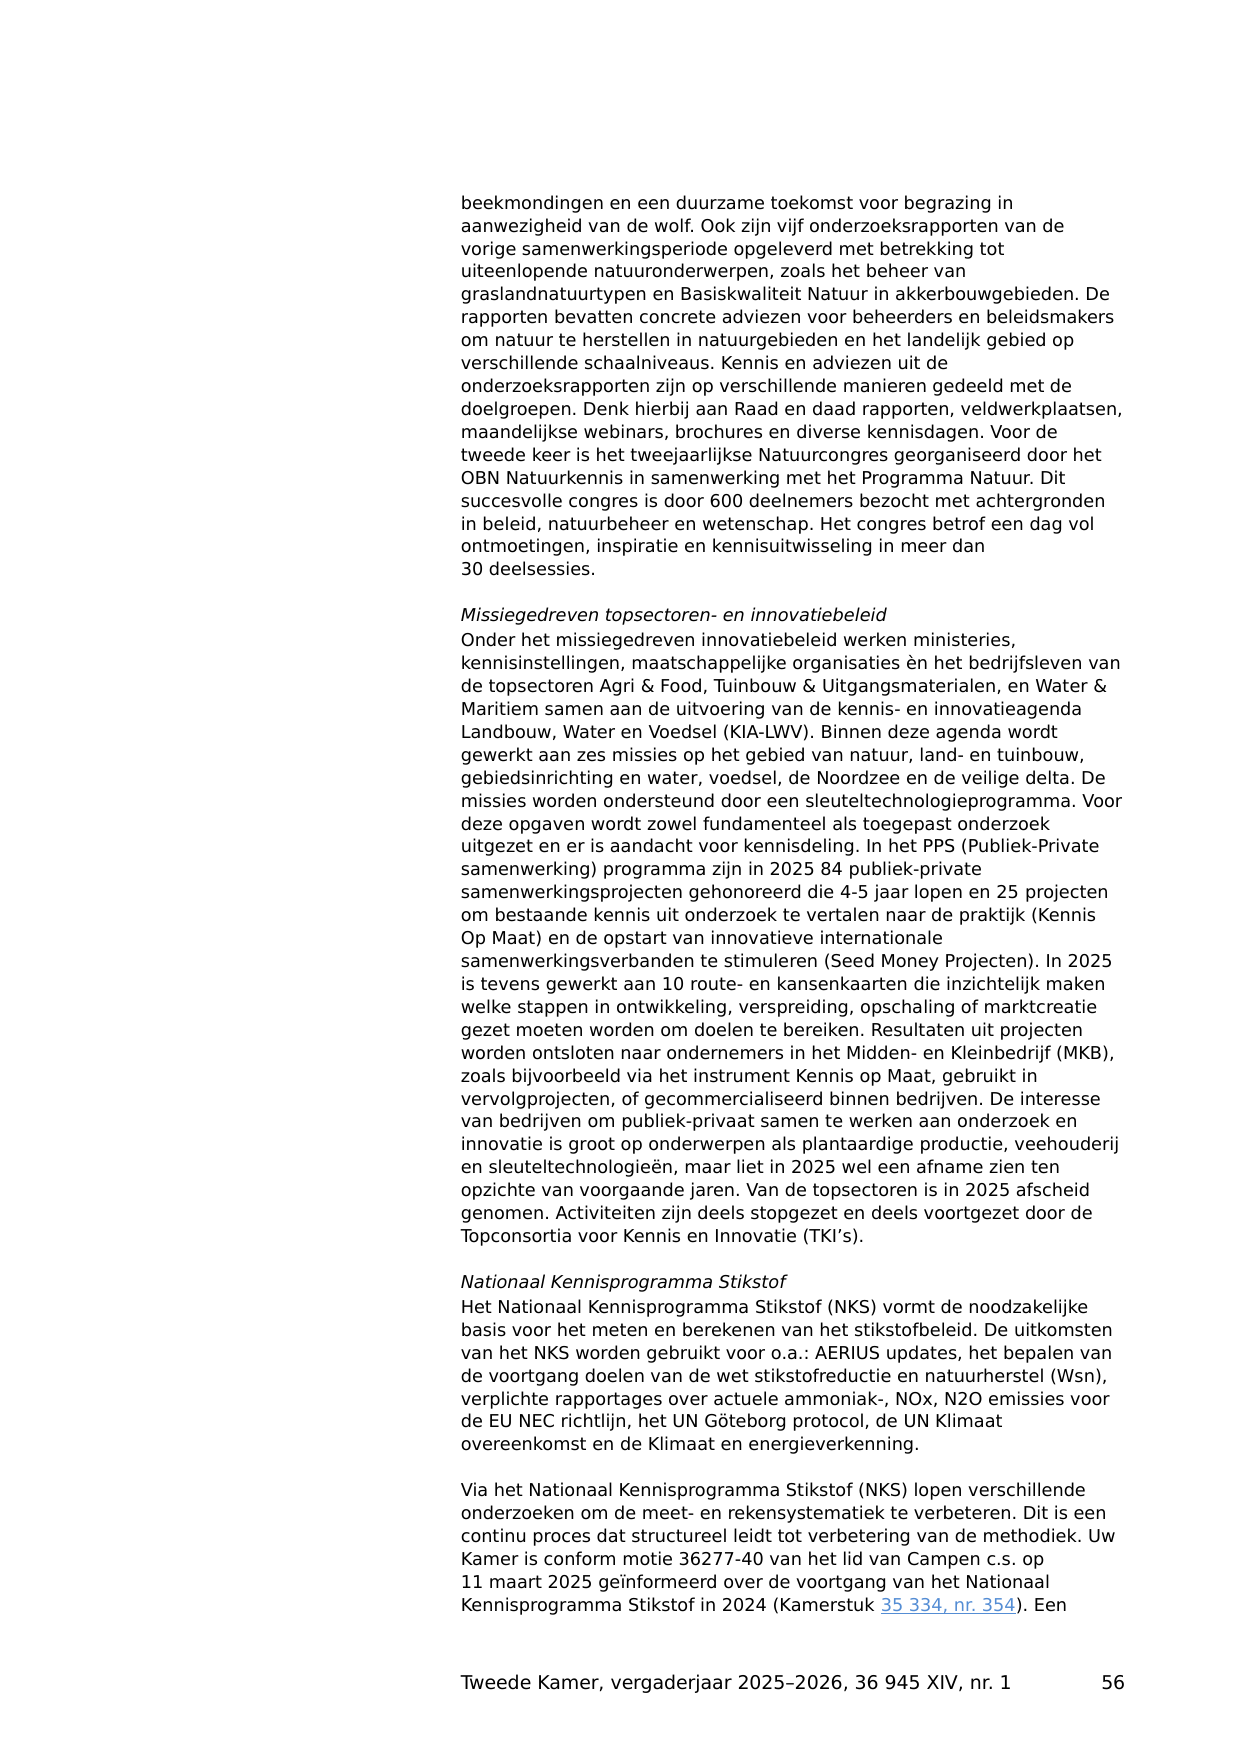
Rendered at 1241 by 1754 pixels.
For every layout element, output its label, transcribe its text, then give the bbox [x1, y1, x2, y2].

text Nationaal Kennisprogramma Stikstof [461, 1270, 1125, 1293]
text Onder het missiegedreven innovatiebeleid werken ministeries, kennisinstellingen, maatschappelijke organisaties èn het bedrijfsleven van de topsectoren Agri & Food, Tuinbouw & Uitgangsmaterialen, en Water & Maritiem samen aan de uitvoering van de kennis- en innovatieagenda Landbouw, Water en Voedsel (KIA-LWV). Binnen deze agenda wordt gewerkt aan zes missies op het gebied van natuur, land- en tuinbouw, gebiedsinrichting en water, voedsel, de Noordzee en de veilige delta. De missies worden ondersteund door een sleuteltechnologieprogramma. Voor deze opgaven wordt zowel fundamenteel als toegepast onderzoek uitgezet en er is aandacht voor kennisdeling. In het PPS (Publiek-Private samenwerking) programma zijn in 2025 84 publiek-private samenwerkingsprojecten gehonoreerd die 4-5 jaar lopen en 25 projecten om bestaande kennis uit onderzoek te vertalen naar de praktijk (Kennis Op Maat) en de opstart van innovatieve internationale samenwerkingsverbanden te stimuleren (Seed Money Projecten). In 2025 is tevens gewerkt aan 10 route- en kansenkaarten die inzichtelijk maken welke stappen in ontwikkeling, verspreiding, opschaling of marktcreatie gezet moeten worden om doelen te bereiken. Resultaten uit projecten worden ontsloten naar ondernemers in het Midden- en Kleinbedrijf (MKB), zoals bijvoorbeeld via het instrument Kennis op Maat, gebruikt in vervolgprojecten, of gecommercialiseerd binnen bedrijven. De interesse van bedrijven om publiek-privaat samen te werken aan onderzoek en innovatie is groot op onderwerpen als plantaardige productie, veehouderij en sleuteltechnologieën, maar liet in 2025 wel een afname zien ten opzichte van voorgaande jaren. Van de topsectoren is in 2025 afscheid genomen. Activiteiten zijn deels stopgezet en deels voortgezet door de Topconsortia voor Kennis en Innovatie (TKI’s). [461, 628, 1125, 1247]
text Het Nationaal Kennisprogramma Stikstof (NKS) vormt de noodzakelijke basis voor het meten en berekenen van het stikstofbeleid. De uitkomsten van het NKS worden gebruikt voor o.a.: AERIUS updates, het bepalen van de voortgang doelen van de wet stikstofreductie en natuurherstel (Wsn), verplichte rapportages over actuele ammoniak-, NOx, N2O emissies voor de EU NEC richtlijn, het UN Göteborg protocol, de UN Klimaat overeenkomst en de Klimaat en energieverkenning. [461, 1295, 1125, 1455]
text Missiegedreven topsectoren- en innovatiebeleid [461, 603, 1125, 626]
text beekmondingen en een duurzame toekomst voor begrazing in aanwezigheid van de wolf. Ook zijn vijf onderzoeksrapporten van de vorige samenwerkingsperiode opgeleverd met betrekking tot uiteenlopende natuuronderwerpen, zoals het beheer van graslandnatuurtypen en Basiskwaliteit Natuur in akkerbouwgebieden. De rapporten bevatten concrete adviezen voor beheerders en beleidsmakers om natuur te herstellen in natuurgebieden en het landelijk gebied op verschillende schaalniveaus. Kennis en adviezen uit de onderzoeksrapporten zijn op verschillende manieren gedeeld met de doelgroepen. Denk hierbij aan Raad en daad rapporten, veldwerkplaatsen, maandelijkse webinars, brochures en diverse kennisdagen. Voor de tweede keer is het tweejaarlijkse Natuurcongres georganiseerd door het OBN Natuurkennis in samenwerking met het Programma Natuur. Dit succesvolle congres is door 600 deelnemers bezocht met achtergronden in beleid, natuurbeheer en wetenschap. Het congres betrof een dag vol ontmoetingen, inspiratie en kennisuitwisseling in meer dan 30 deelsessies. [461, 191, 1125, 580]
text Via het Nationaal Kennisprogramma Stikstof (NKS) lopen verschillende onderzoeken om de meet- en rekensystematiek te verbeteren. Dit is een continu proces dat structureel leidt tot verbetering van de methodiek. Uw Kamer is conform motie 36277-40 van het lid van Campen c.s. op 11 maart 2025 geïnformeerd over de voortgang van het Nationaal Kennisprogramma Stikstof in 2024 (Kamerstuk 35 334, nr. 354). Een [461, 1478, 1125, 1616]
